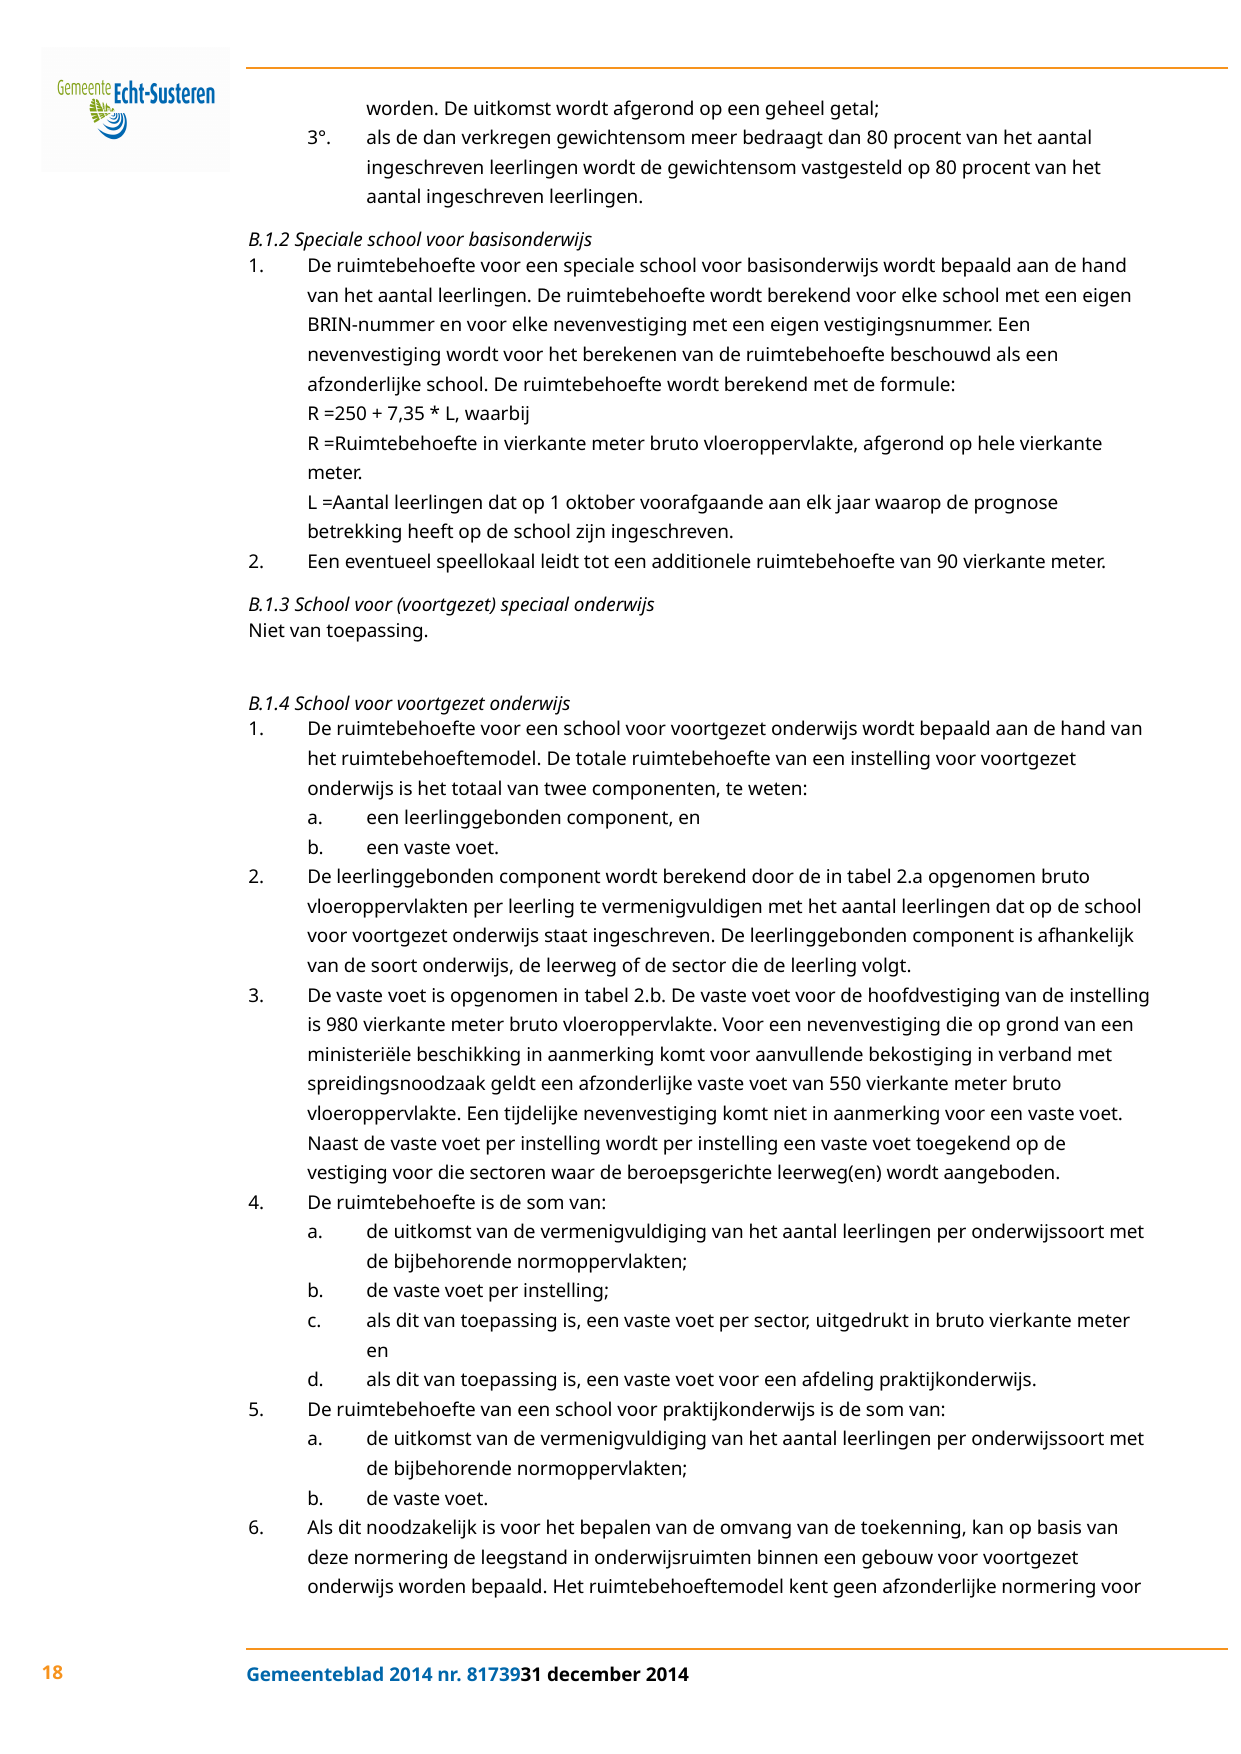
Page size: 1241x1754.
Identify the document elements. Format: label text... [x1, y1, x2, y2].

text B.1.2 Speciale school voor basisonderwijs [248, 227, 1152, 252]
list De ruimtebehoefte van een school voor praktijkonderwijs is de som van: [248, 1396, 1152, 1422]
list De ruimtebehoefte voor een speciale school voor basisonderwijs wordt bepaald aan de hand van het aantal leerlingen. De ruimtebehoefte wordt berekend voor elke school met een eigen BRIN-nummer en voor elke nevenvestiging met een eigen vestigingsnummer. Een nevenvestiging wordt voor het berekenen van de ruimtebehoefte beschouwd als een afzonderlijke school. De ruimtebehoefte wordt berekend met de formule: [248, 252, 1152, 396]
list de uitkomst van de vermenigvuldiging van het aantal leerlingen per onderwijssoort met de bijbehorende normoppervlakten; [307, 1426, 1152, 1481]
list De ruimtebehoefte is de som van: [248, 1189, 1152, 1214]
list als dit van toepassing is, een vaste voet voor een afdeling praktijkonderwijs. [307, 1366, 1152, 1392]
list de vaste voet. [307, 1485, 1152, 1510]
list R =250 + 7,35 * L, waarbij [248, 400, 1152, 426]
text Niet van toepassing. [248, 617, 1152, 643]
list een leerlinggebonden component, en [307, 804, 1152, 830]
list een vaste voet. [307, 834, 1152, 859]
list De ruimtebehoefte voor een school voor voortgezet onderwijs wordt bepaald aan de hand van het ruimtebehoeftemodel. De totale ruimtebehoefte van een instelling voor voortgezet onderwijs is het totaal van twee componenten, te weten: [248, 716, 1152, 800]
list Als dit noodzakelijk is voor het bepalen van de omvang van de toekenning, kan op basis van deze normering de leegstand in onderwijsruimten binnen een gebouw voor voortgezet onderwijs worden bepaald. Het ruimtebehoeftemodel kent geen afzonderlijke normering voor [248, 1514, 1152, 1599]
picture [41, 47, 231, 172]
list als de dan verkregen gewichtensom meer bedraagt dan 80 procent van het aantal ingeschreven leerlingen wordt de gewichtensom vastgesteld op 80 procent van het aantal ingeschreven leerlingen. [307, 124, 1152, 209]
list De leerlinggebonden component wordt berekend door de in tabel 2.a opgenomen bruto vloeroppervlakten per leerling te vermenigvuldigen met het aantal leerlingen dat op de school voor voortgezet onderwijs staat ingeschreven. De leerlinggebonden component is afhankelijk van de soort onderwijs, de leerweg of de sector die de leerling volgt. [248, 863, 1152, 978]
list de vaste voet per instelling; [307, 1278, 1152, 1303]
text B.1.4 School voor voortgezet onderwijs [248, 690, 1152, 716]
list De vaste voet is opgenomen in tabel 2.b. De vaste voet voor de hoofdvestiging van de instelling is 980 vierkante meter bruto vloeroppervlakte. Voor een nevenvestiging die op grond van een ministeriële beschikking in aanmerking komt voor aanvullende bekostiging in verband met spreidingsnoodzaak geldt een afzonderlijke vaste voet van 550 vierkante meter bruto vloeroppervlakte. Een tijdelijke nevenvestiging komt niet in aanmerking voor een vaste voet. Naast de vaste voet per instelling wordt per instelling een vaste voet toegekend op de vestiging voor die sectoren waar de beroepsgerichte leerweg(en) wordt aangeboden. [248, 982, 1152, 1185]
list R =Ruimtebehoefte in vierkante meter bruto vloeroppervlakte, afgerond op hele vierkante meter. [248, 430, 1152, 485]
text B.1.3 School voor (voortgezet) speciaal onderwijs [248, 591, 1152, 617]
list L =Aantal leerlingen dat op 1 oktober voorafgaande aan elk jaar waarop de prognose betrekking heeft op de school zijn ingeschreven. [248, 489, 1152, 544]
list worden. De uitkomst wordt afgerond op een geheel getal; [307, 95, 1152, 121]
list Een eventueel speellokaal leidt tot een additionele ruimtebehoefte van 90 vierkante meter. [248, 548, 1152, 574]
list de uitkomst van de vermenigvuldiging van het aantal leerlingen per onderwijssoort met de bijbehorende normoppervlakten; [307, 1218, 1152, 1274]
list als dit van toepassing is, een vaste voet per sector, uitgedrukt in bruto vierkante meter en [307, 1307, 1152, 1362]
